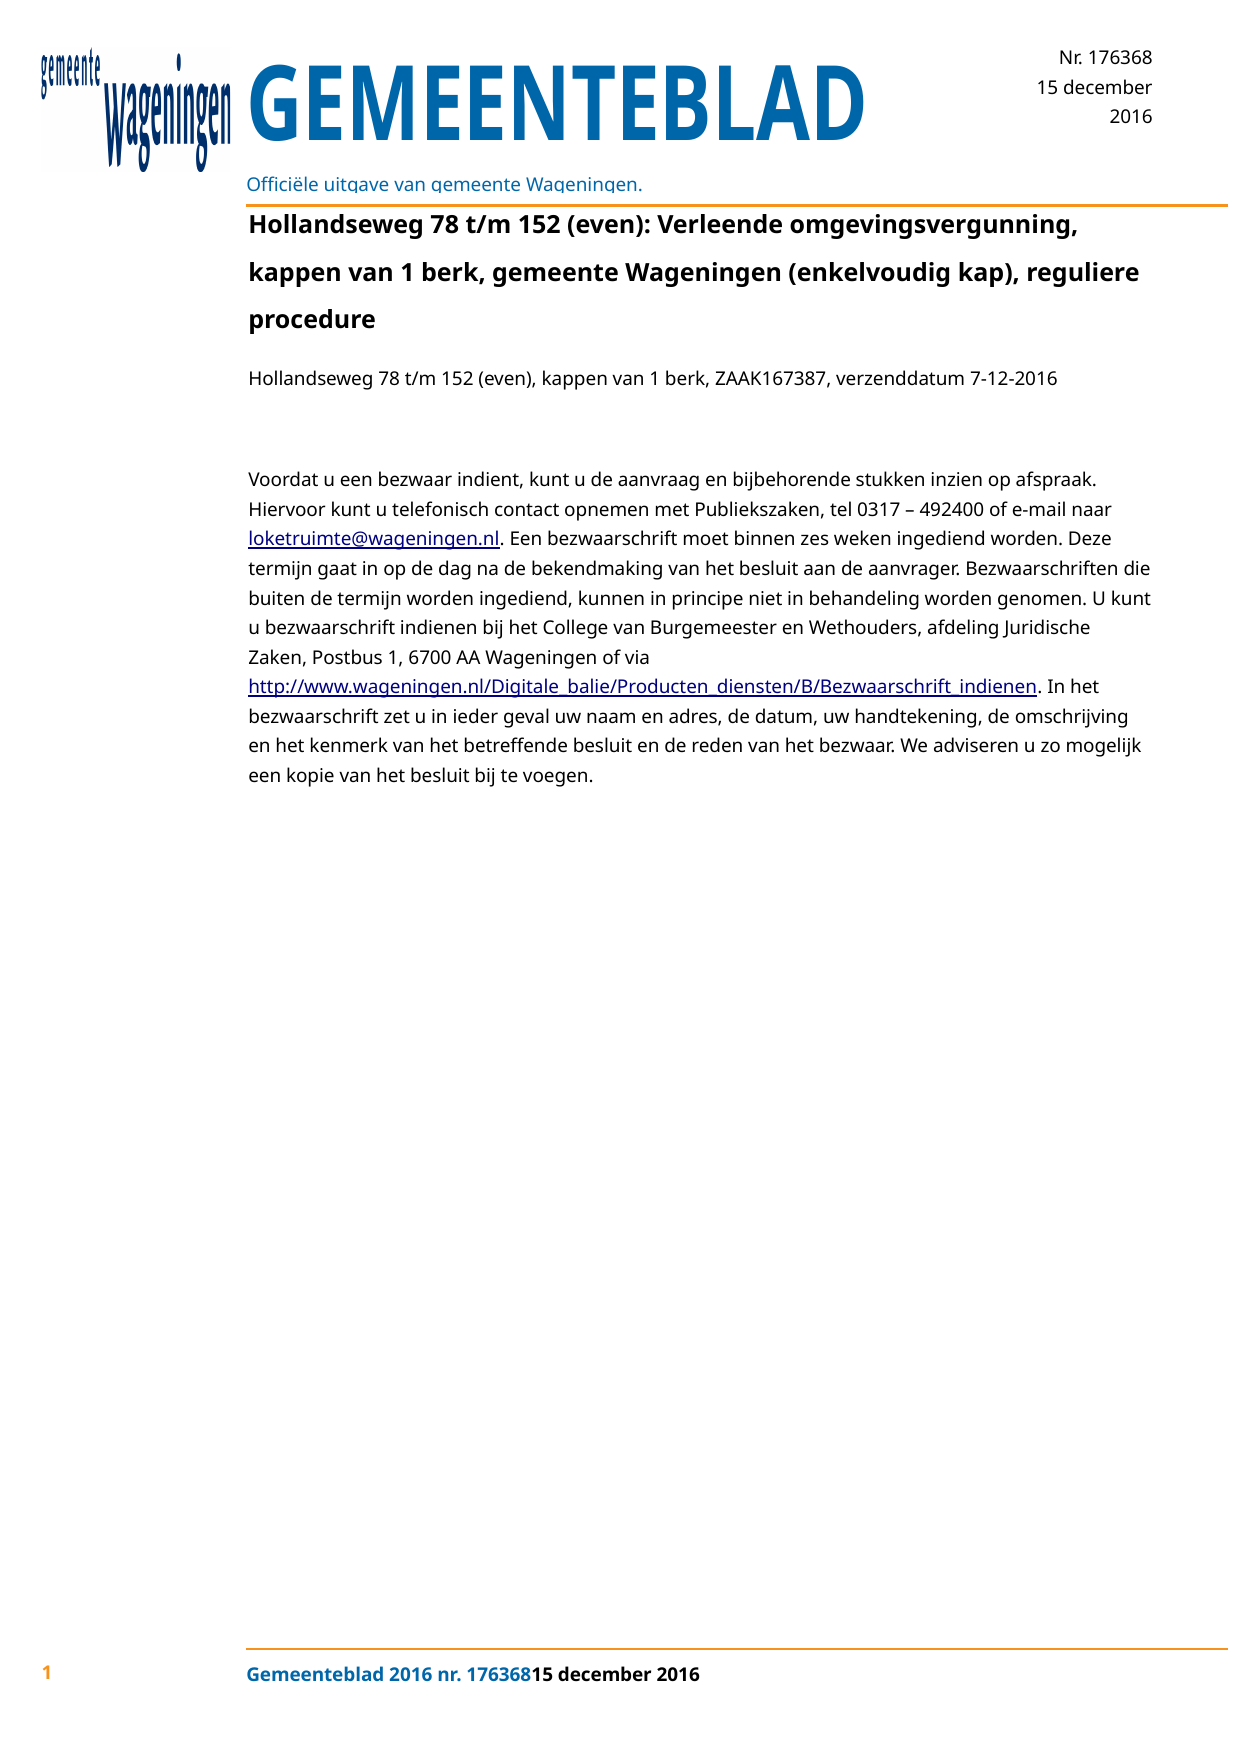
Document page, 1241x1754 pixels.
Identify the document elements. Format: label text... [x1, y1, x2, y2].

picture [41, 47, 231, 172]
text Hollandseweg 78 t/m 152 (even): Verleende omgevingsvergunning, kappen van 1 berk, gemeente Wageningen (enkelvoudig kap), reguliere procedure [248, 207, 1152, 336]
text Voordat u een bezwaar indient, kunt u de aanvraag en bijbehorende stukken inzien op afspraak. Hiervoor kunt u telefonisch contact opnemen met Publiekszaken, tel 0317 – 492400 of e-mail naar loketruimte@wageningen.nl. Een bezwaarschrift moet binnen zes weken ingediend worden. Deze termijn gaat in op de dag na de bekendmaking van het besluit aan de aanvrager. Bezwaarschriften die buiten de termijn worden ingediend, kunnen in principe niet in behandeling worden genomen. U kunt u bezwaarschrift indienen bij het College van Burgemeester en Wethouders, afdeling Juridische Zaken, Postbus 1, 6700 AA Wageningen of via http://www.wageningen.nl/Digitale_balie/Producten_diensten/B/Bezwaarschrift_indienen. In het bezwaarschrift zet u in ieder geval uw naam en adres, de datum, uw handtekening, de omschrijving en het kenmerk van het betreffende besluit en de reden van het bezwaar. We adviseren u zo mogelijk een kopie van het besluit bij te voegen. [248, 466, 1152, 788]
text Hollandseweg 78 t/m 152 (even), kappen van 1 berk, ZAAK167387, verzenddatum 7-12-2016 [248, 366, 1152, 391]
